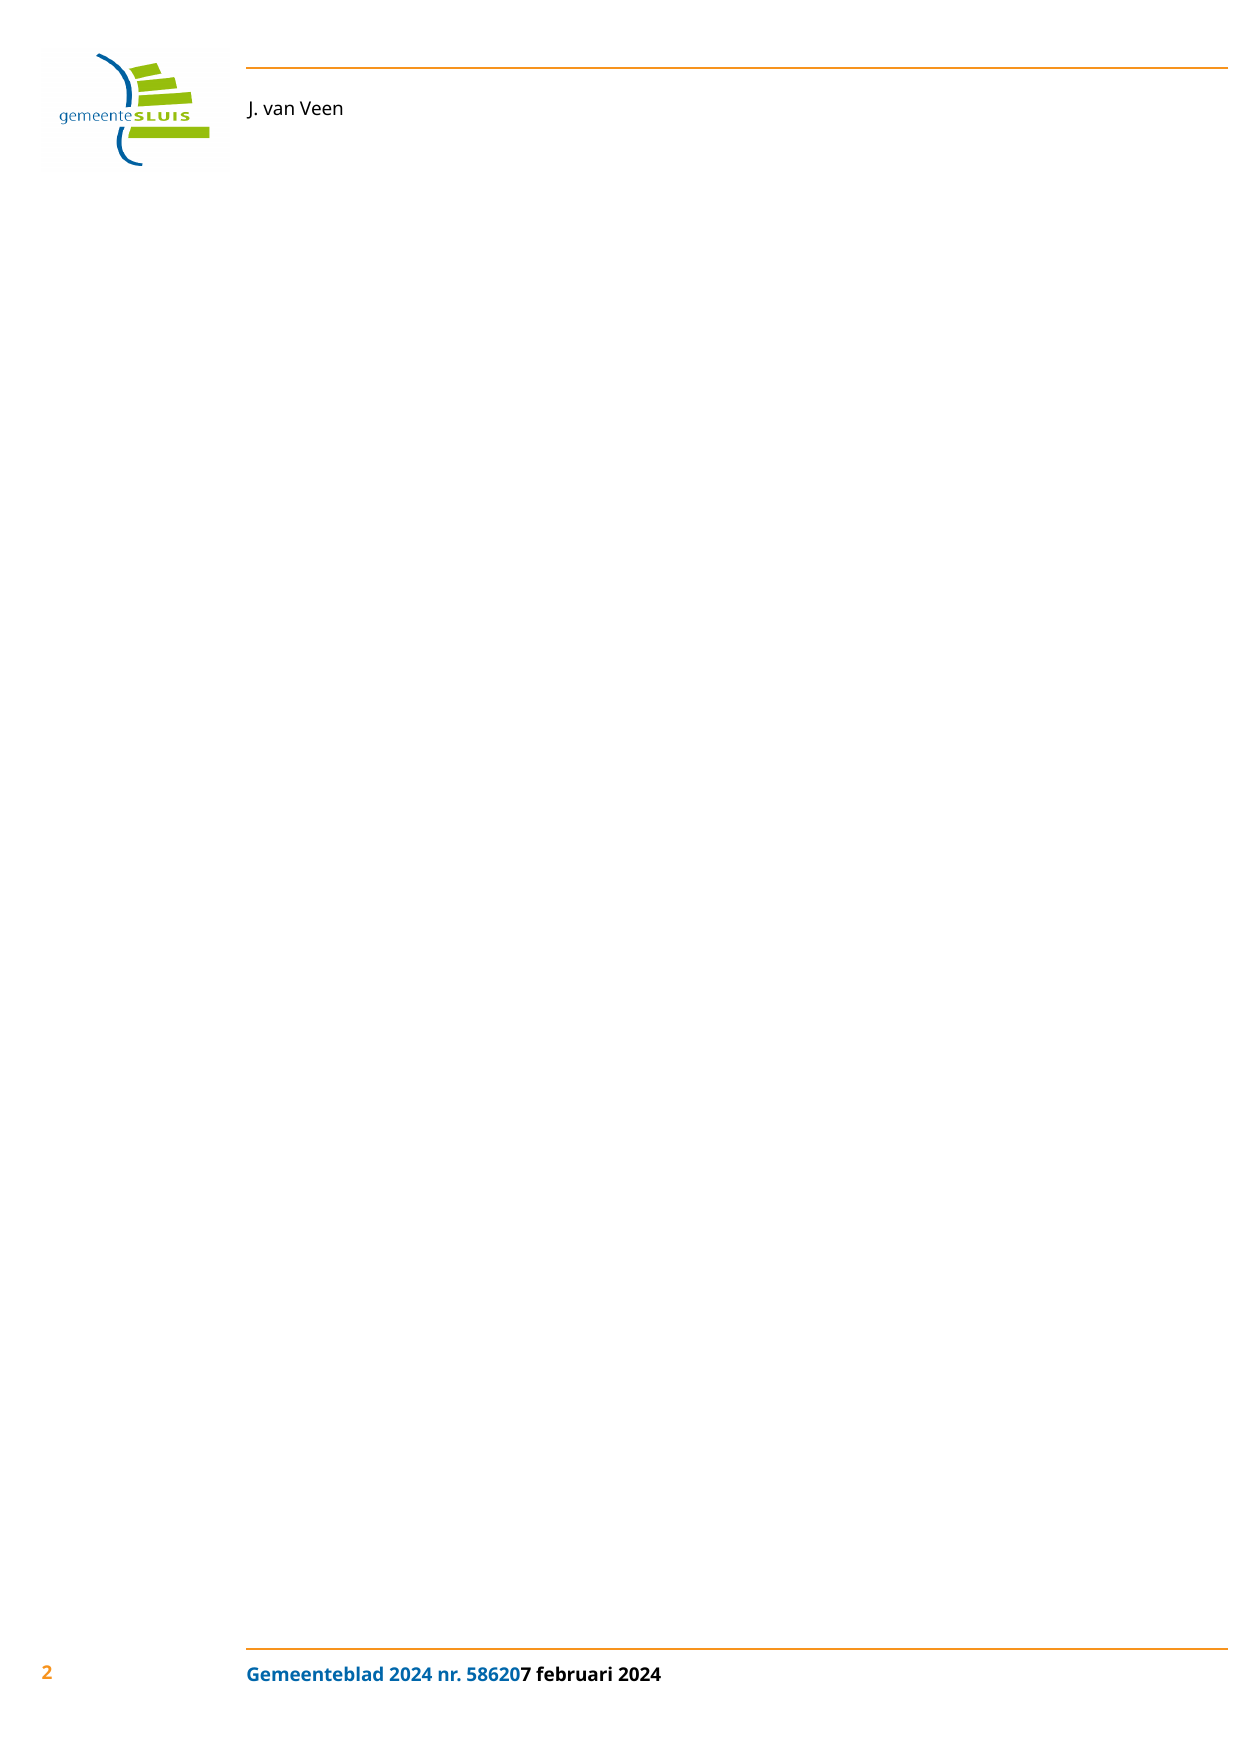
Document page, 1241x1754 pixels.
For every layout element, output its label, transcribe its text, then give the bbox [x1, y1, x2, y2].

text J. van Veen [248, 95, 1152, 121]
picture [41, 47, 231, 172]
